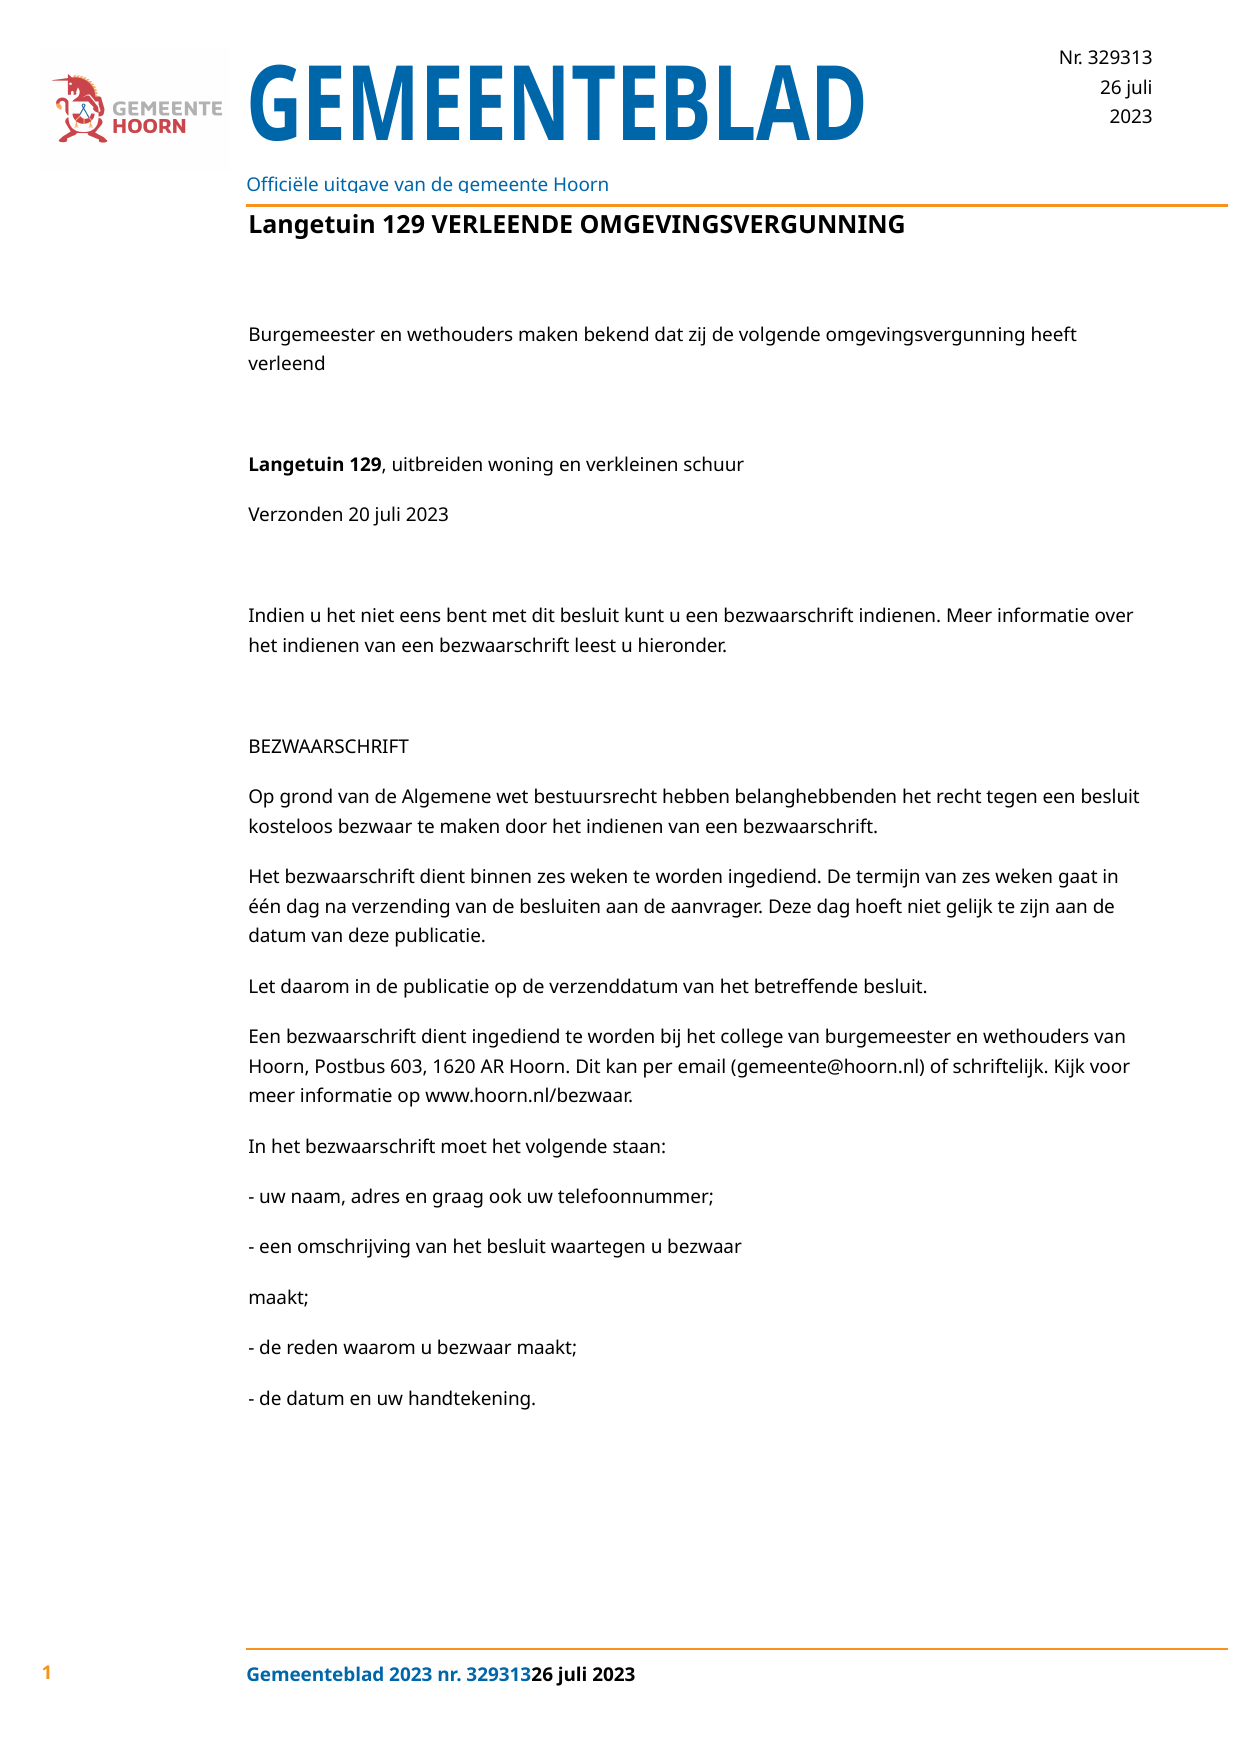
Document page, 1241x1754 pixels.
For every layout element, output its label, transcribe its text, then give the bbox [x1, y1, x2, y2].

text Indien u het niet eens bent met dit besluit kunt u een bezwaarschrift indienen. Meer informatie over het indienen van een bezwaarschrift leest u hieronder. [248, 602, 1152, 658]
text Let daarom in de publicatie op de verzenddatum van het betreffende besluit. [248, 973, 1152, 998]
text Burgemeester en wethouders maken bekend dat zij de volgende omgevingsvergunning heeft verleend [248, 321, 1152, 376]
text Het bezwaarschrift dient binnen zes weken te worden ingediend. De termijn van zes weken gaat in één dag na verzending van de besluiten aan de aanvrager. Deze dag hoeft niet gelijk te zijn aan de datum van deze publicatie. [248, 863, 1152, 948]
text Langetuin 129 VERLEENDE OMGEVINGSVERGUNNING [248, 207, 1152, 241]
text maakt; [248, 1284, 1152, 1310]
text BEZWAARSCHRIFT [248, 733, 1152, 758]
text Verzonden 20 juli 2023 [248, 502, 1152, 527]
text - uw naam, adres en graag ook uw telefoonnummer; [248, 1183, 1152, 1209]
picture [41, 47, 231, 172]
text Langetuin 129, uitbreiden woning en verkleinen schuur [248, 451, 1152, 477]
text Op grond van de Algemene wet bestuursrecht hebben belanghebbenden het recht tegen een besluit kosteloos bezwaar te maken door het indienen van een bezwaarschrift. [248, 783, 1152, 838]
text - de reden waarom u bezwaar maakt; [248, 1334, 1152, 1360]
text Een bezwaarschrift dient ingediend te worden bij het college van burgemeester en wethouders van Hoorn, Postbus 603, 1620 AR Hoorn. Dit kan per email (gemeente@hoorn.nl) of schriftelijk. Kijk voor meer informatie op www.hoorn.nl/bezwaar. [248, 1023, 1152, 1108]
text - de datum en uw handtekening. [248, 1385, 1152, 1411]
text - een omschrijving van het besluit waartegen u bezwaar [248, 1234, 1152, 1259]
text In het bezwaarschrift moet het volgende staan: [248, 1133, 1152, 1158]
